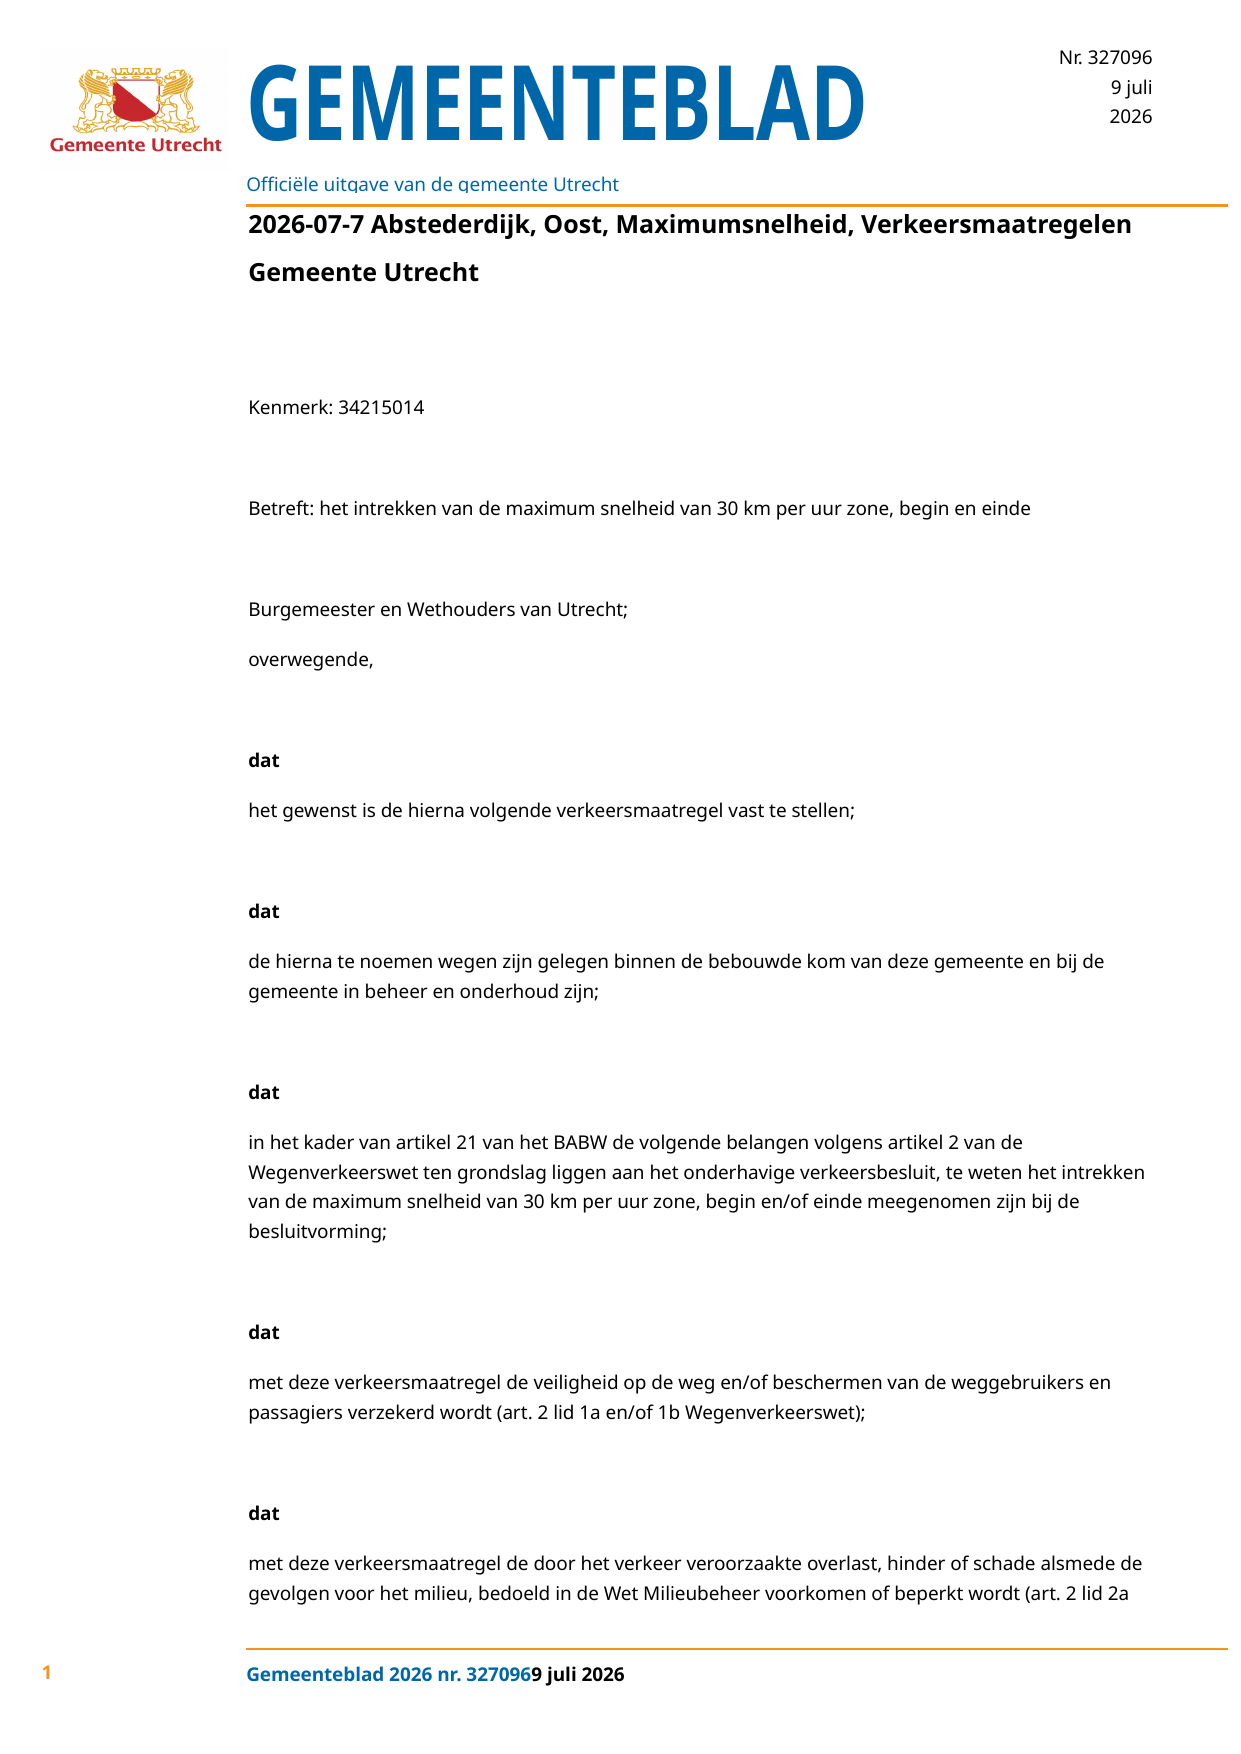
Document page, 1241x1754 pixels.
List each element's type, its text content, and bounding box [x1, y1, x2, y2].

text dat [248, 747, 1152, 773]
text met deze verkeersmaatregel de veiligheid op de weg en/of beschermen van de weggebruikers en passagiers verzekerd wordt (art. 2 lid 1a en/of 1b Wegenverkeerswet); [248, 1369, 1152, 1425]
text Kenmerk: 34215014 [248, 394, 1152, 420]
text dat [248, 1319, 1152, 1345]
text Betreft: het intrekken van de maximum snelheid van 30 km per uur zone, begin en einde [248, 495, 1152, 521]
text dat [248, 898, 1152, 924]
text de hierna te noemen wegen zijn gelegen binnen de bebouwde kom van deze gemeente en bij de gemeente in beheer en onderhoud zijn; [248, 949, 1152, 1004]
text Burgemeester en Wethouders van Utrecht; [248, 596, 1152, 621]
text overwegende, [248, 646, 1152, 672]
text in het kader van artikel 21 van het BABW de volgende belangen volgens artikel 2 van de Wegenverkeerswet ten grondslag liggen aan het onderhavige verkeersbesluit, te weten het intrekken van de maximum snelheid van 30 km per uur zone, begin en/of einde meegenomen zijn bij de besluitvorming; [248, 1129, 1152, 1244]
text het gewenst is de hierna volgende verkeersmaatregel vast te stellen; [248, 797, 1152, 823]
text 2026-07-7 Abstederdijk, Oost, Maximumsnelheid, Verkeersmaatregelen Gemeente Utrecht [248, 207, 1152, 288]
picture [41, 47, 231, 172]
text dat [248, 1500, 1152, 1526]
text dat [248, 1079, 1152, 1105]
text met deze verkeersmaatregel de door het verkeer veroorzaakte overlast, hinder of schade alsmede de gevolgen voor het milieu, bedoeld in de Wet Milieubeheer voorkomen of beperkt wordt (art. 2 lid 2a [248, 1550, 1152, 1606]
